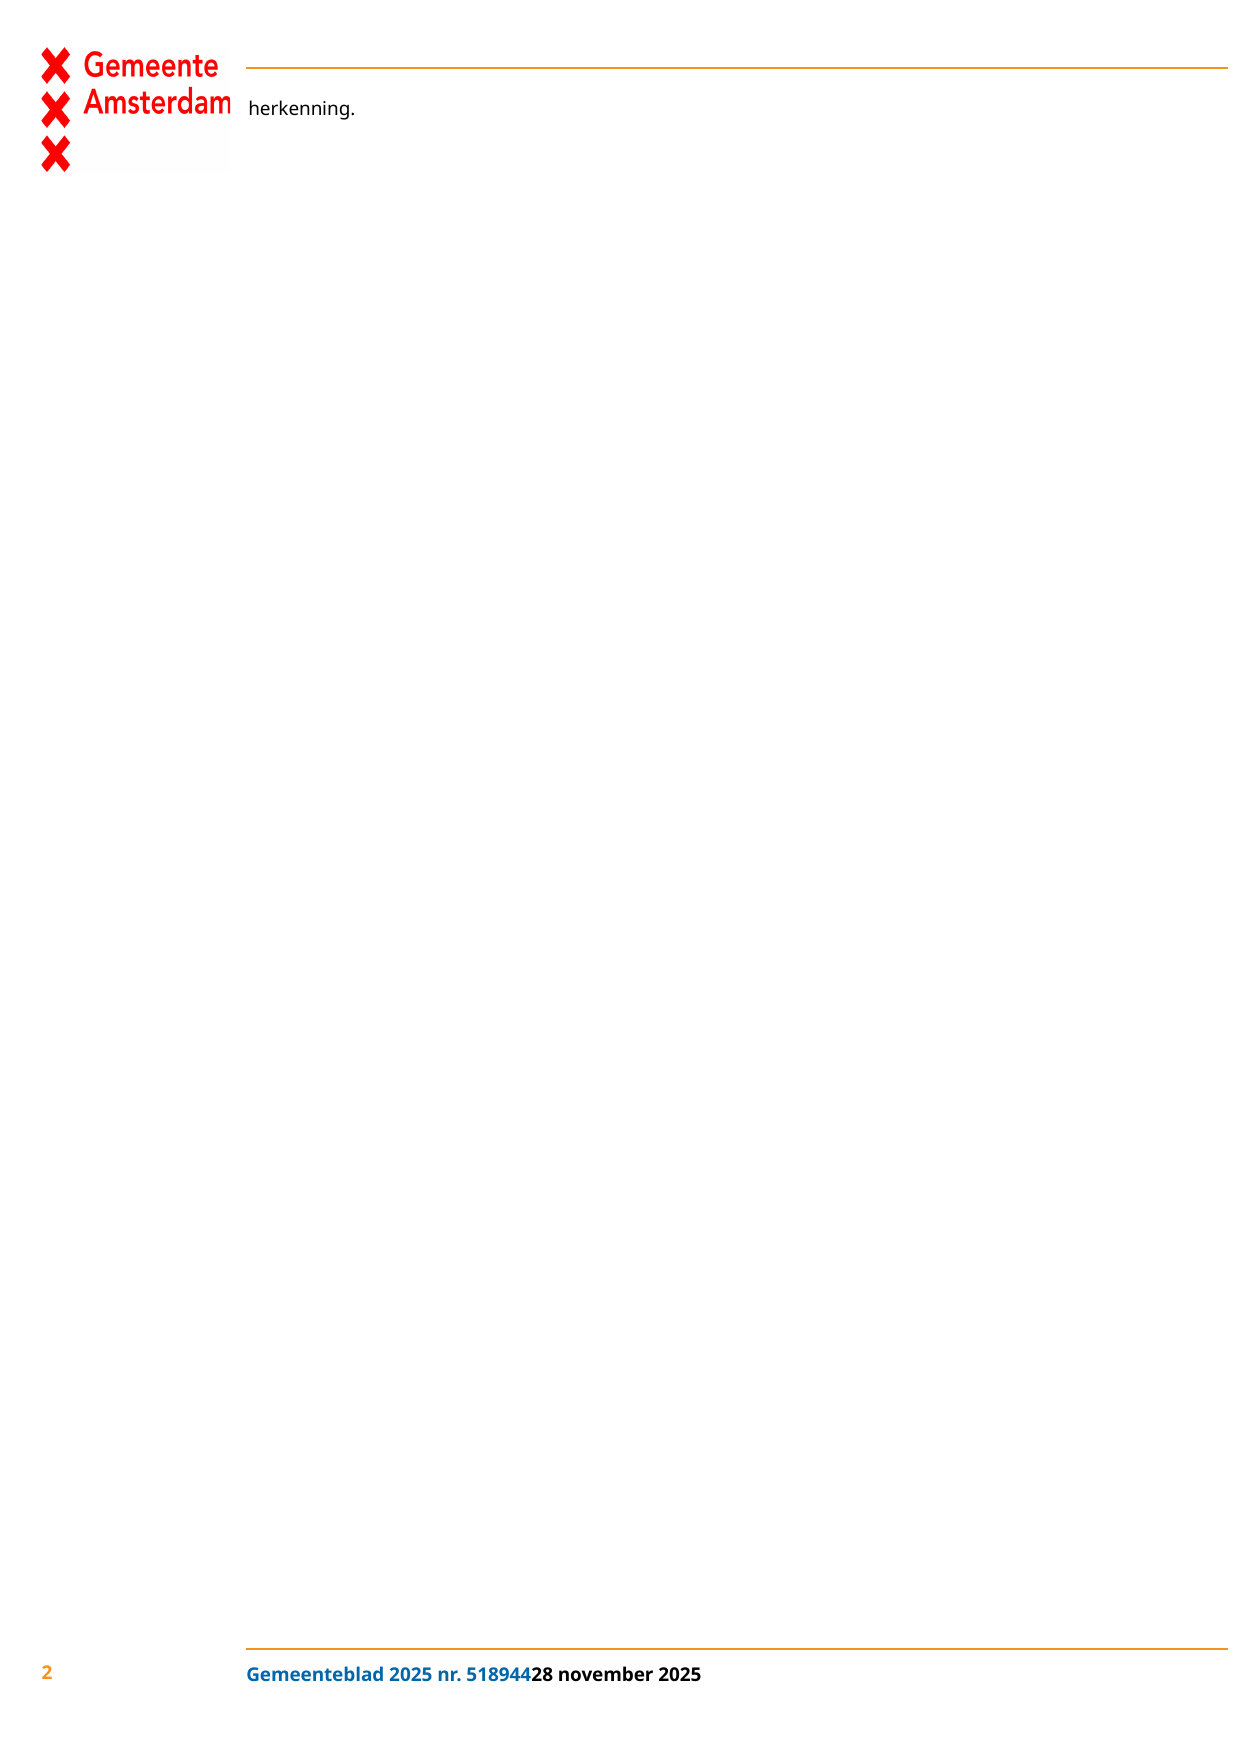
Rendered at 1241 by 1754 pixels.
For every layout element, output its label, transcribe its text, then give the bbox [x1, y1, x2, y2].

text herkenning. [248, 95, 1152, 121]
picture [41, 47, 231, 172]
